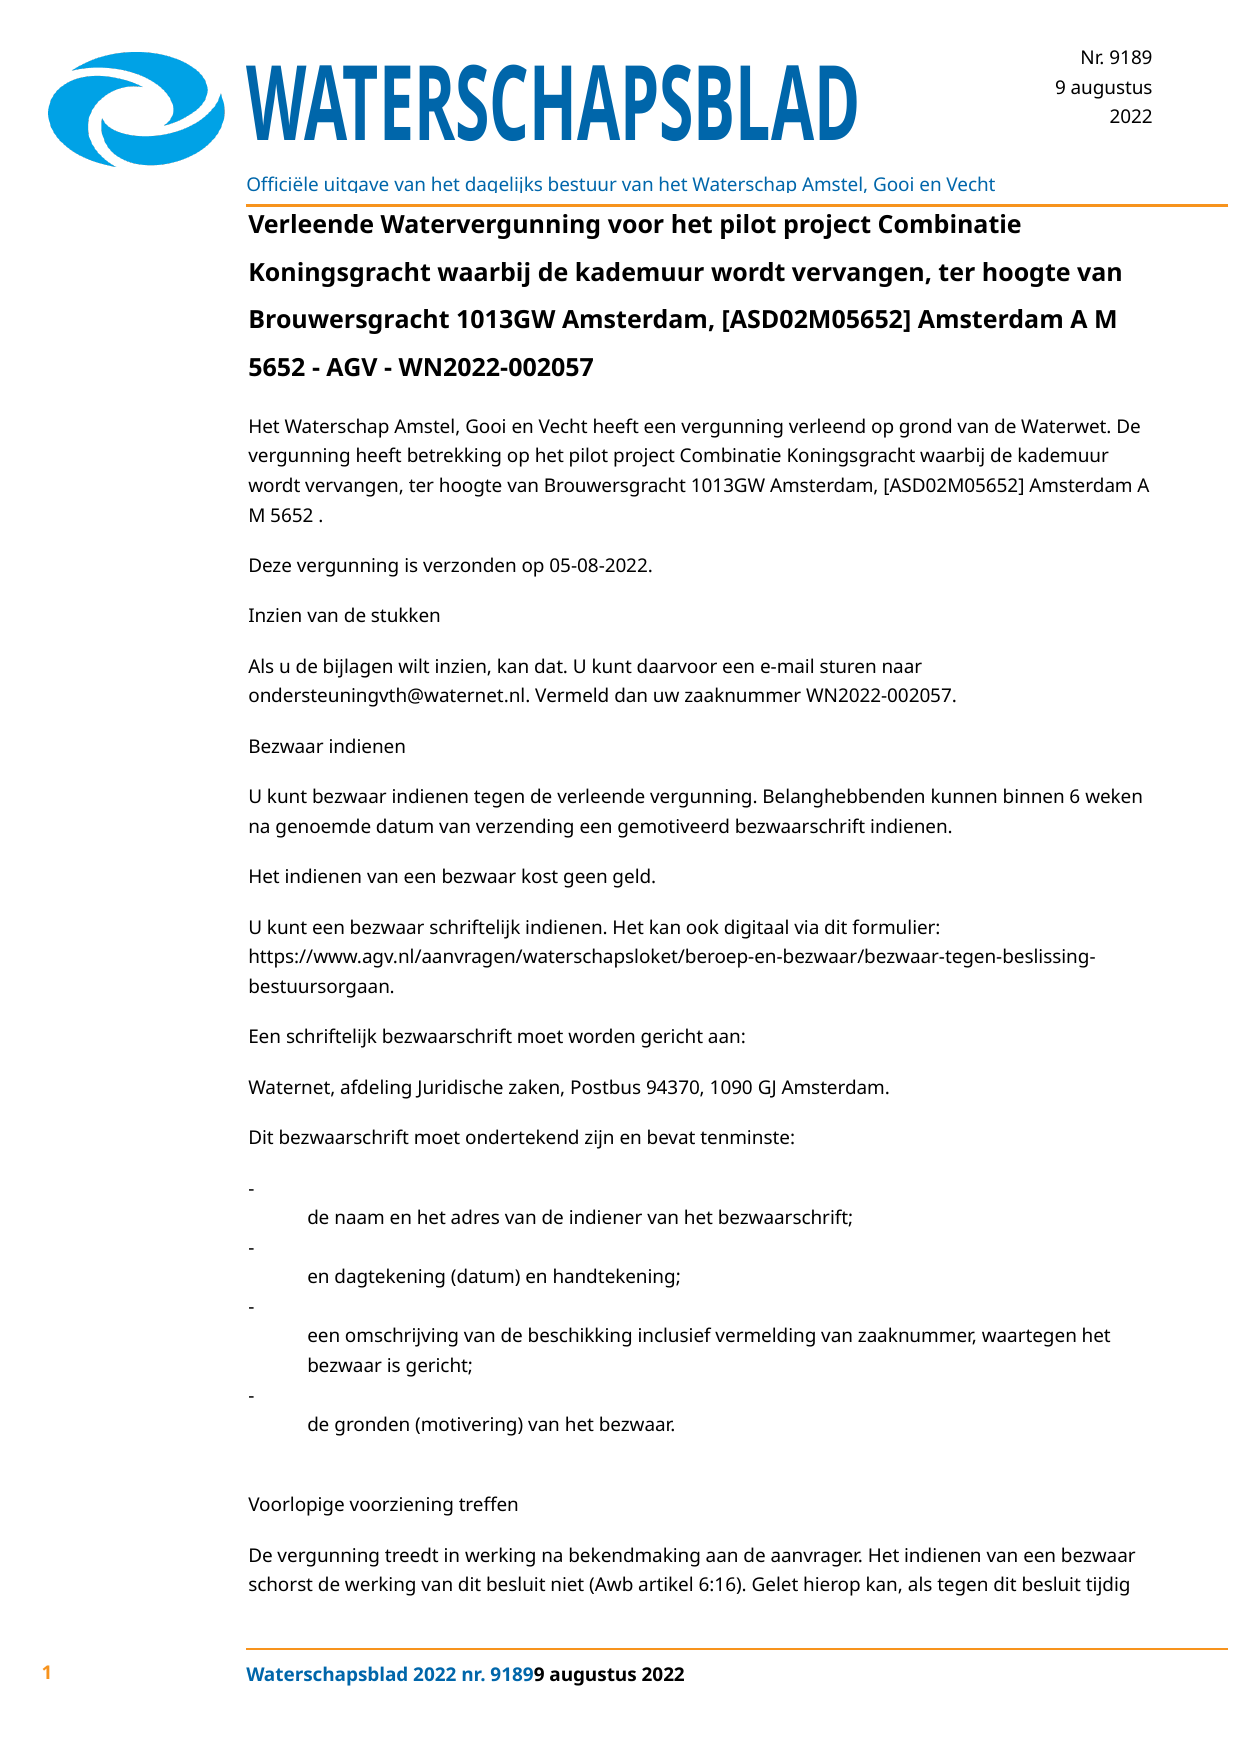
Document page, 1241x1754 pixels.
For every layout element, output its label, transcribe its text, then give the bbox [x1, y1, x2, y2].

list een omschrijving van de beschikking inclusief vermelding van zaaknummer, waartegen het bezwaar is gericht; [248, 1323, 1152, 1378]
list en dagtekening (datum) en handtekening; [248, 1263, 1152, 1289]
text De vergunning treedt in werking na bekendmaking aan de aanvrager. Het indienen van een bezwaar schorst de werking van dit besluit niet (Awb artikel 6:16). Gelet hierop kan, als tegen dit besluit tijdig [248, 1542, 1152, 1597]
text U kunt bezwaar indienen tegen de verleende vergunning. Belanghebbenden kunnen binnen 6 weken na genoemde datum van verzending een gemotiveerd bezwaarschrift indienen. [248, 783, 1152, 839]
text Inzien van de stukken [248, 603, 1152, 628]
text Als u de bijlagen wilt inzien, kan dat. U kunt daarvoor een e-mail sturen naar ondersteuningvth@waternet.nl. Vermeld dan uw zaaknummer WN2022-002057. [248, 653, 1152, 708]
text U kunt een bezwaar schriftelijk indienen. Het kan ook digitaal via dit formulier: https://www.agv.nl/aanvragen/waterschapsloket/beroep-en-bezwaar/bezwaar-tegen-beslissing-bestuursorgaan. [248, 914, 1152, 999]
text Een schriftelijk bezwaarschrift moet worden gericht aan: [248, 1023, 1152, 1049]
list de naam en het adres van de indiener van het bezwaarschrift; [248, 1204, 1152, 1230]
text Dit bezwaarschrift moet ondertekend zijn en bevat tenminste: [248, 1124, 1152, 1150]
text Het indienen van een bezwaar kost geen geld. [248, 863, 1152, 889]
text Deze vergunning is verzonden op 05-08-2022. [248, 552, 1152, 578]
text Bezwaar indienen [248, 733, 1152, 759]
text Het Waterschap Amstel, Gooi en Vecht heeft een vergunning verleend op grond van de Waterwet. De vergunning heeft betrekking op het pilot project Combinatie Koningsgracht waarbij de kademuur wordt vervangen, ter hoogte van Brouwersgracht 1013GW Amsterdam, [ASD02M05652] Amsterdam A M 5652 . [248, 413, 1152, 528]
text Verleende Watervergunning voor het pilot project Combinatie Koningsgracht waarbij de kademuur wordt vervangen, ter hoogte van Brouwersgracht 1013GW Amsterdam, [ASD02M05652] Amsterdam A M 5652 - AGV - WN2022-002057 [248, 207, 1152, 384]
list de gronden (motivering) van het bezwaar. [248, 1411, 1152, 1437]
text Voorlopige voorziening treffen [248, 1491, 1152, 1517]
picture [41, 47, 231, 172]
text Waternet, afdeling Juridische zaken, Postbus 94370, 1090 GJ Amsterdam. [248, 1074, 1152, 1100]
